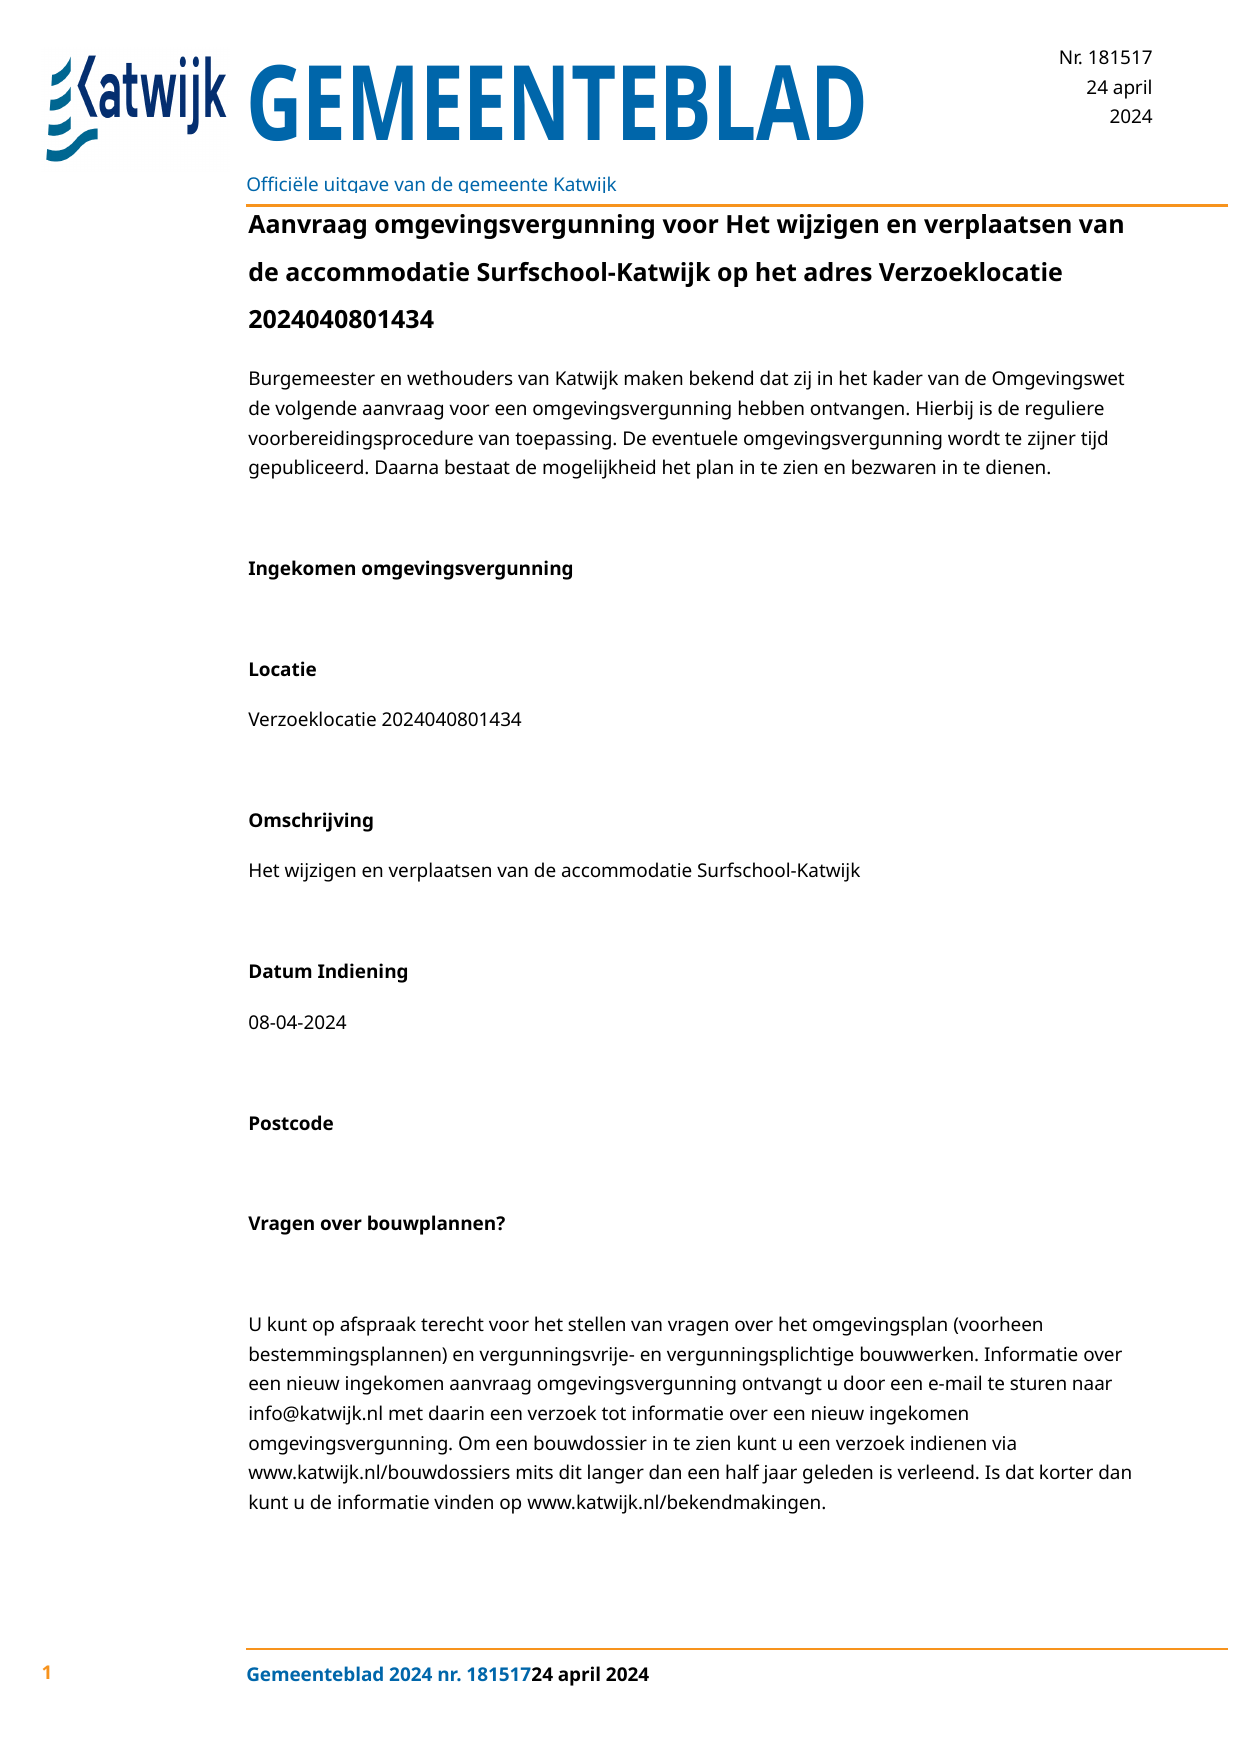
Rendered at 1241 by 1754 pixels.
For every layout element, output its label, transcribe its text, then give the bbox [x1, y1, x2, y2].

text 08-04-2024 [248, 1009, 1152, 1034]
text Postcode [248, 1110, 1152, 1135]
text Ingekomen omgevingsvergunning [248, 555, 1152, 581]
text Het wijzigen en verplaatsen van de accommodatie Surfschool-Katwijk [248, 858, 1152, 883]
text Verzoeklocatie 2024040801434 [248, 706, 1152, 732]
text Datum Indiening [248, 958, 1152, 984]
text Burgemeester en wethouders van Katwijk maken bekend dat zij in het kader van de Omgevingswet de volgende aanvraag voor een omgevingsvergunning hebben ontvangen. Hierbij is de reguliere voorbereidingsprocedure van toepassing. De eventuele omgevingsvergunning wordt te zijner tijd gepubliceerd. Daarna bestaat de mogelijkheid het plan in te zien en bezwaren in te dienen. [248, 366, 1152, 480]
picture [41, 47, 231, 172]
text Vragen over bouwplannen? [248, 1211, 1152, 1236]
text Aanvraag omgevingsvergunning voor Het wijzigen en verplaatsen van de accommodatie Surfschool-Katwijk op het adres Verzoeklocatie 2024040801434 [248, 207, 1152, 336]
text Locatie [248, 656, 1152, 682]
text U kunt op afspraak terecht voor het stellen van vragen over het omgevingsplan (voorheen bestemmingsplannen) en vergunningsvrije- en vergunningsplichtige bouwwerken. Informatie over een nieuw ingekomen aanvraag omgevingsvergunning ontvangt u door een e-mail te sturen naar info@katwijk.nl met daarin een verzoek tot informatie over een nieuw ingekomen omgevingsvergunning. Om een bouwdossier in te zien kunt u een verzoek indienen via www.katwijk.nl/bouwdossiers mits dit langer dan een half jaar geleden is verleend. Is dat korter dan kunt u de informatie vinden op www.katwijk.nl/bekendmakingen. [248, 1311, 1152, 1514]
text Omschrijving [248, 807, 1152, 833]
